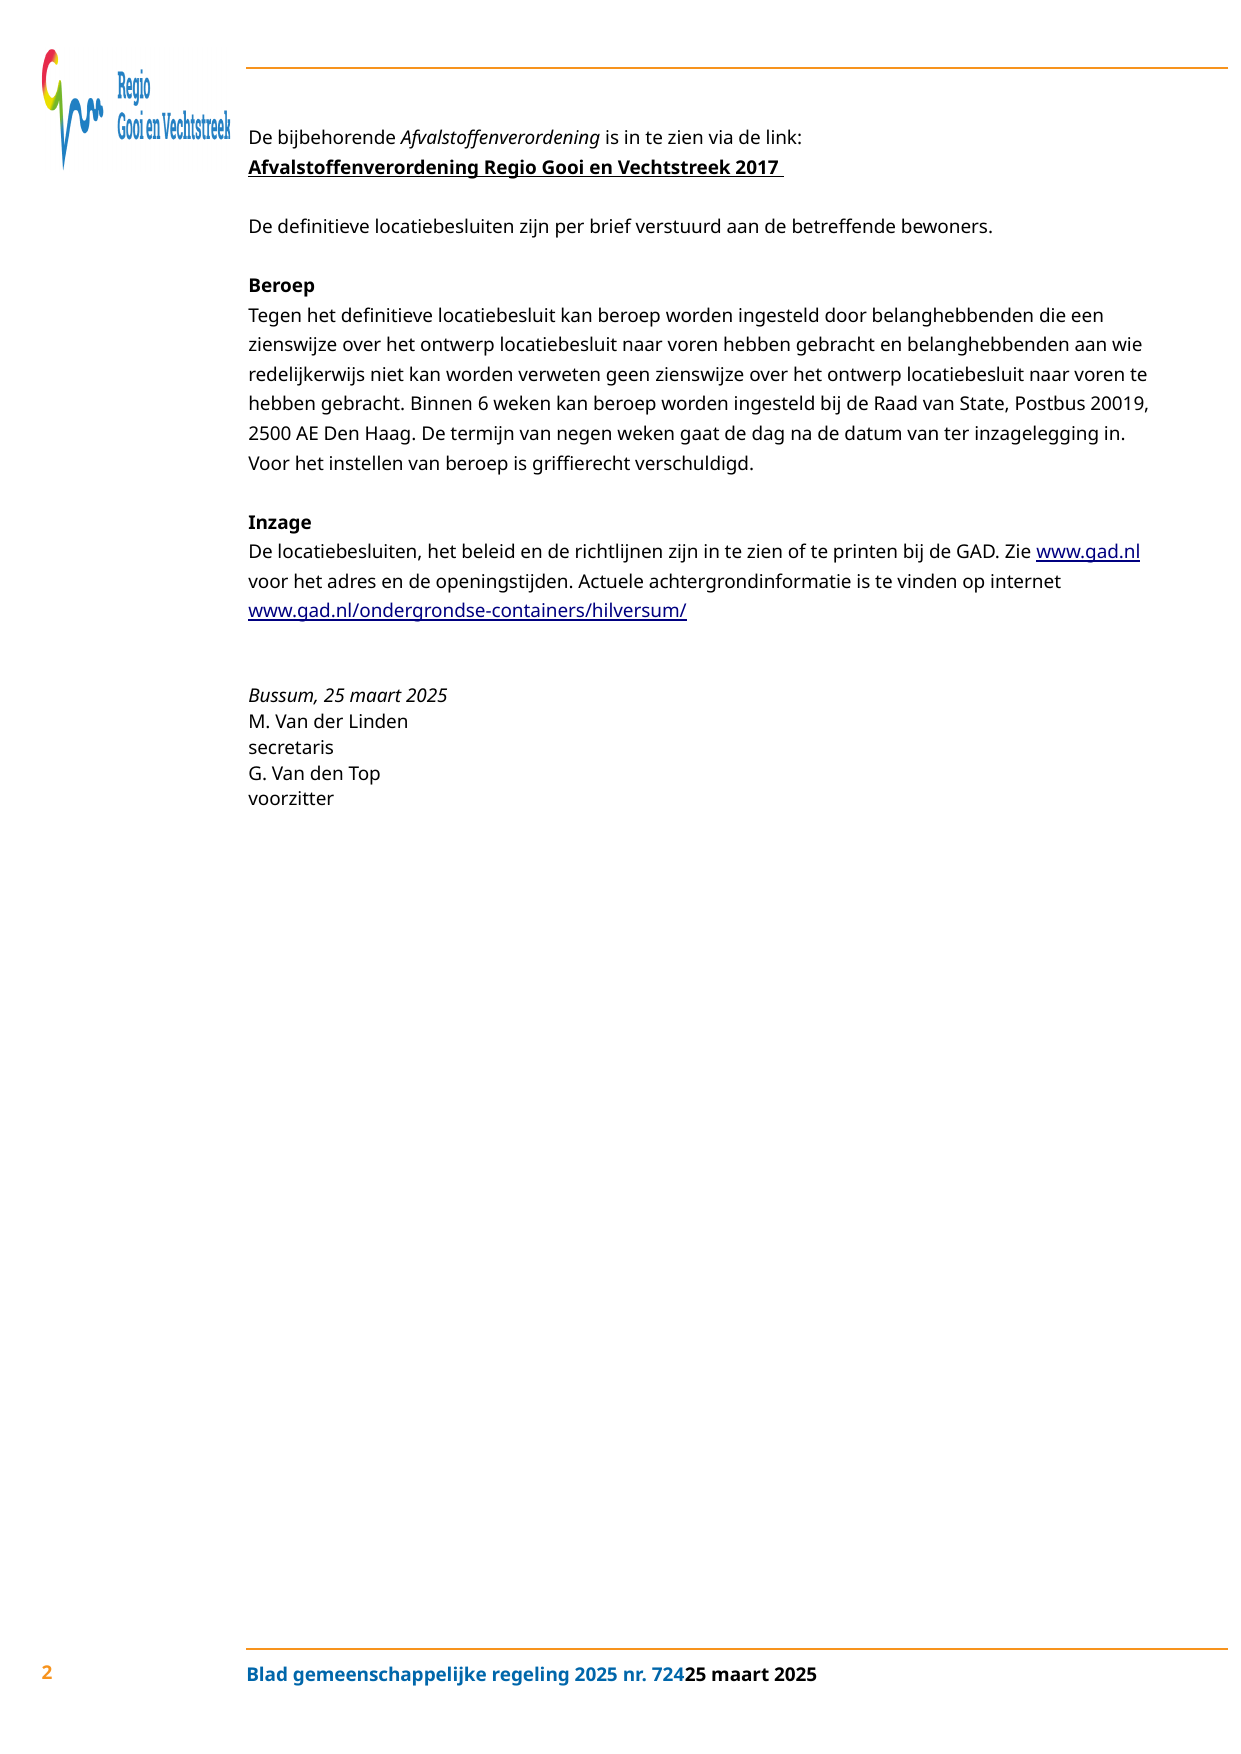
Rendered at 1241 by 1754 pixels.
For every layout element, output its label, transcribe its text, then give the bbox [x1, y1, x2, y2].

text Inzage [248, 509, 1152, 535]
text M. Van der Linden [248, 708, 1152, 734]
text Tegen het definitieve locatiebesluit kan beroep worden ingesteld door belanghebbenden die een zienswijze over het ontwerp locatiebesluit naar voren hebben gebracht en belanghebbenden aan wie redelijkerwijs niet kan worden verweten geen zienswijze over het ontwerp locatiebesluit naar voren te hebben gebracht. Binnen 6 weken kan beroep worden ingesteld bij de Raad van State, Postbus 20019, 2500 AE Den Haag. De termijn van negen weken gaat de dag na de datum van ter inzagelegging in. Voor het instellen van beroep is griffierecht verschuldigd. [248, 302, 1152, 476]
picture [41, 47, 231, 172]
text secretaris [248, 734, 1152, 760]
text Bussum, 25 maart 2025 [248, 683, 1152, 708]
text Beroep [248, 272, 1152, 298]
text De bijbehorende Afvalstoffenverordening is in te zien via de link: [248, 124, 1152, 150]
text Afvalstoffenverordening Regio Gooi en Vechtstreek 2017 [248, 154, 1152, 180]
text G. Van den Top [248, 760, 1152, 786]
text De definitieve locatiebesluiten zijn per brief verstuurd aan de betreffende bewoners. [248, 213, 1152, 239]
text De locatiebesluiten, het beleid en de richtlijnen zijn in te zien of te printen bij de GAD. Zie www.gad.nl voor het adres en de openingstijden. Actuele achtergrondinformatie is te vinden op internet www.gad.nl/ondergrondse-containers/hilversum/ [248, 538, 1152, 623]
text voorzitter [248, 786, 1152, 811]
